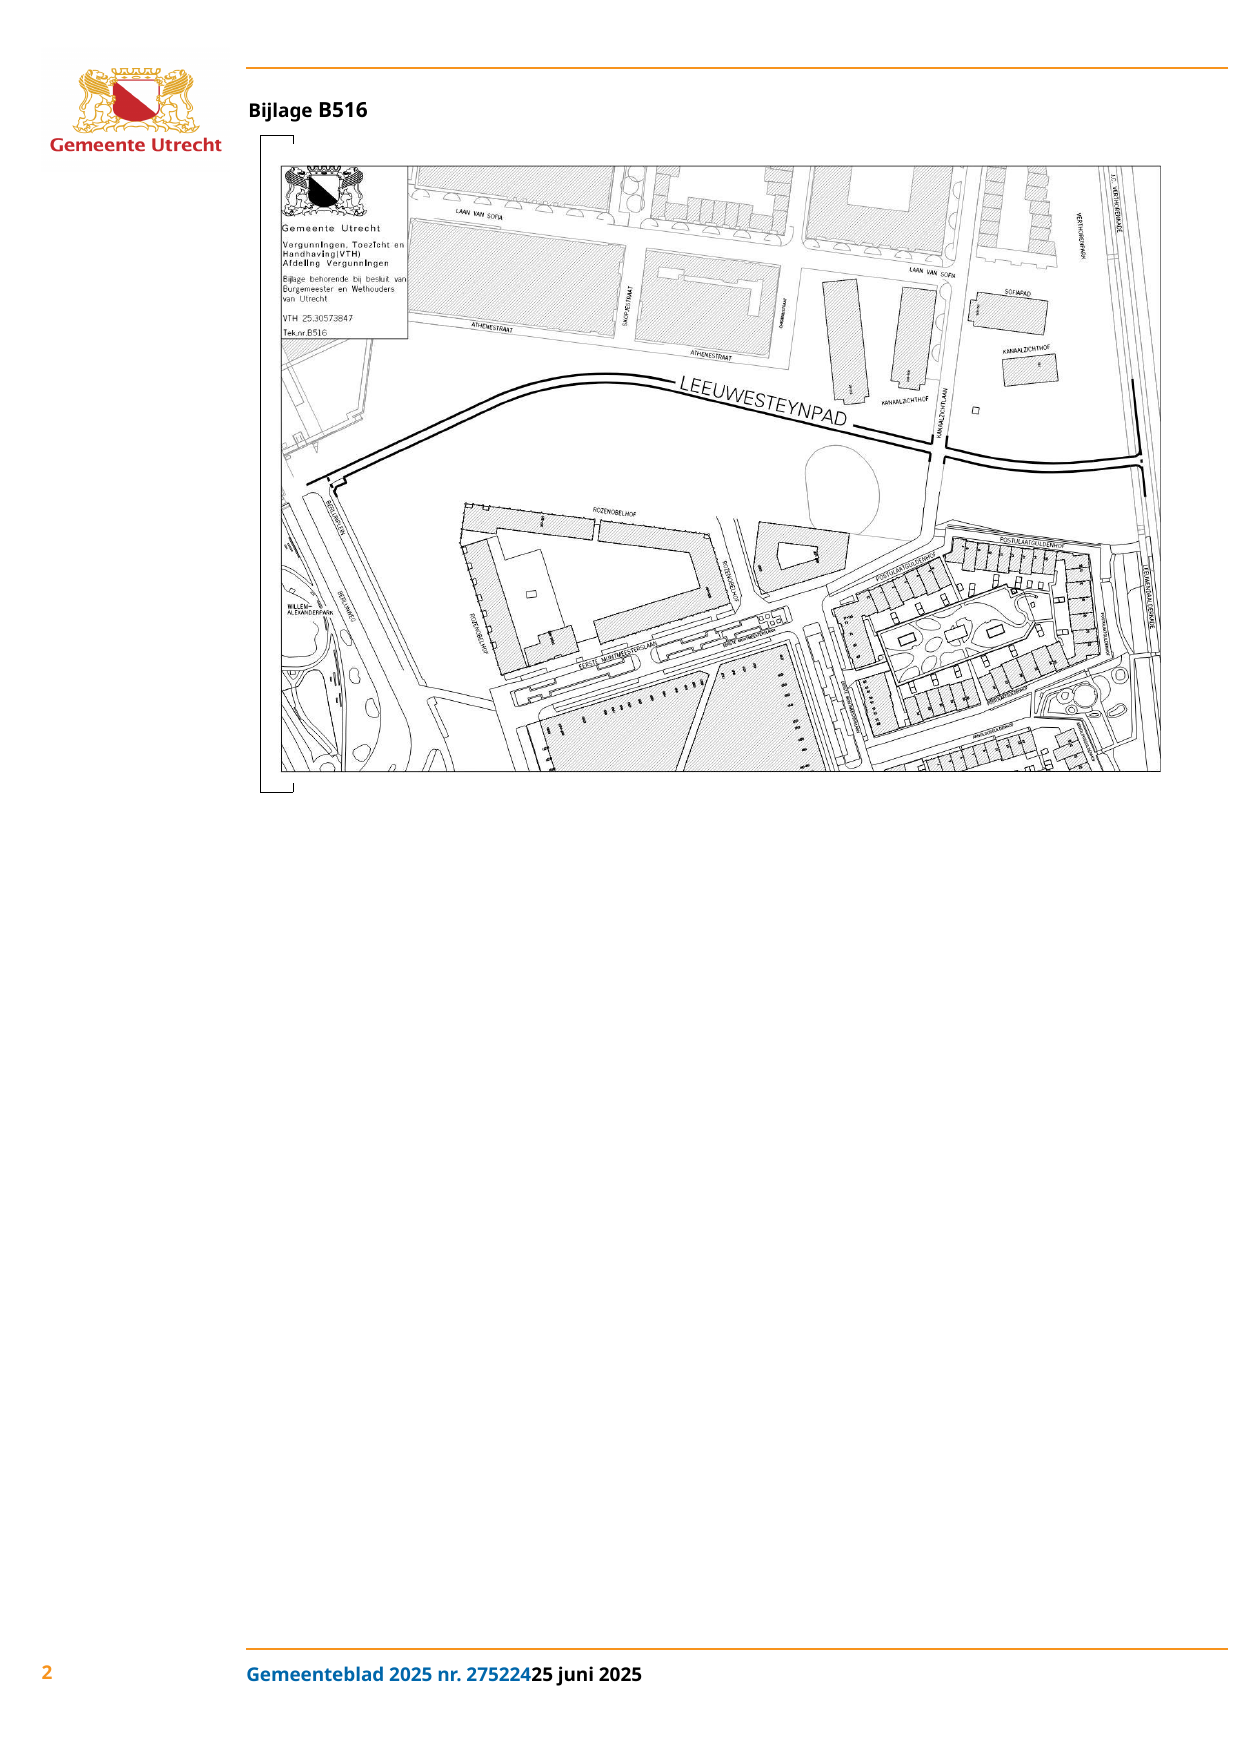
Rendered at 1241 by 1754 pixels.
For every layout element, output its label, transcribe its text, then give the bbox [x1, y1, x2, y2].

text Bijlage B516 [248, 95, 1152, 123]
picture [268, 144, 1173, 783]
picture [41, 47, 231, 172]
